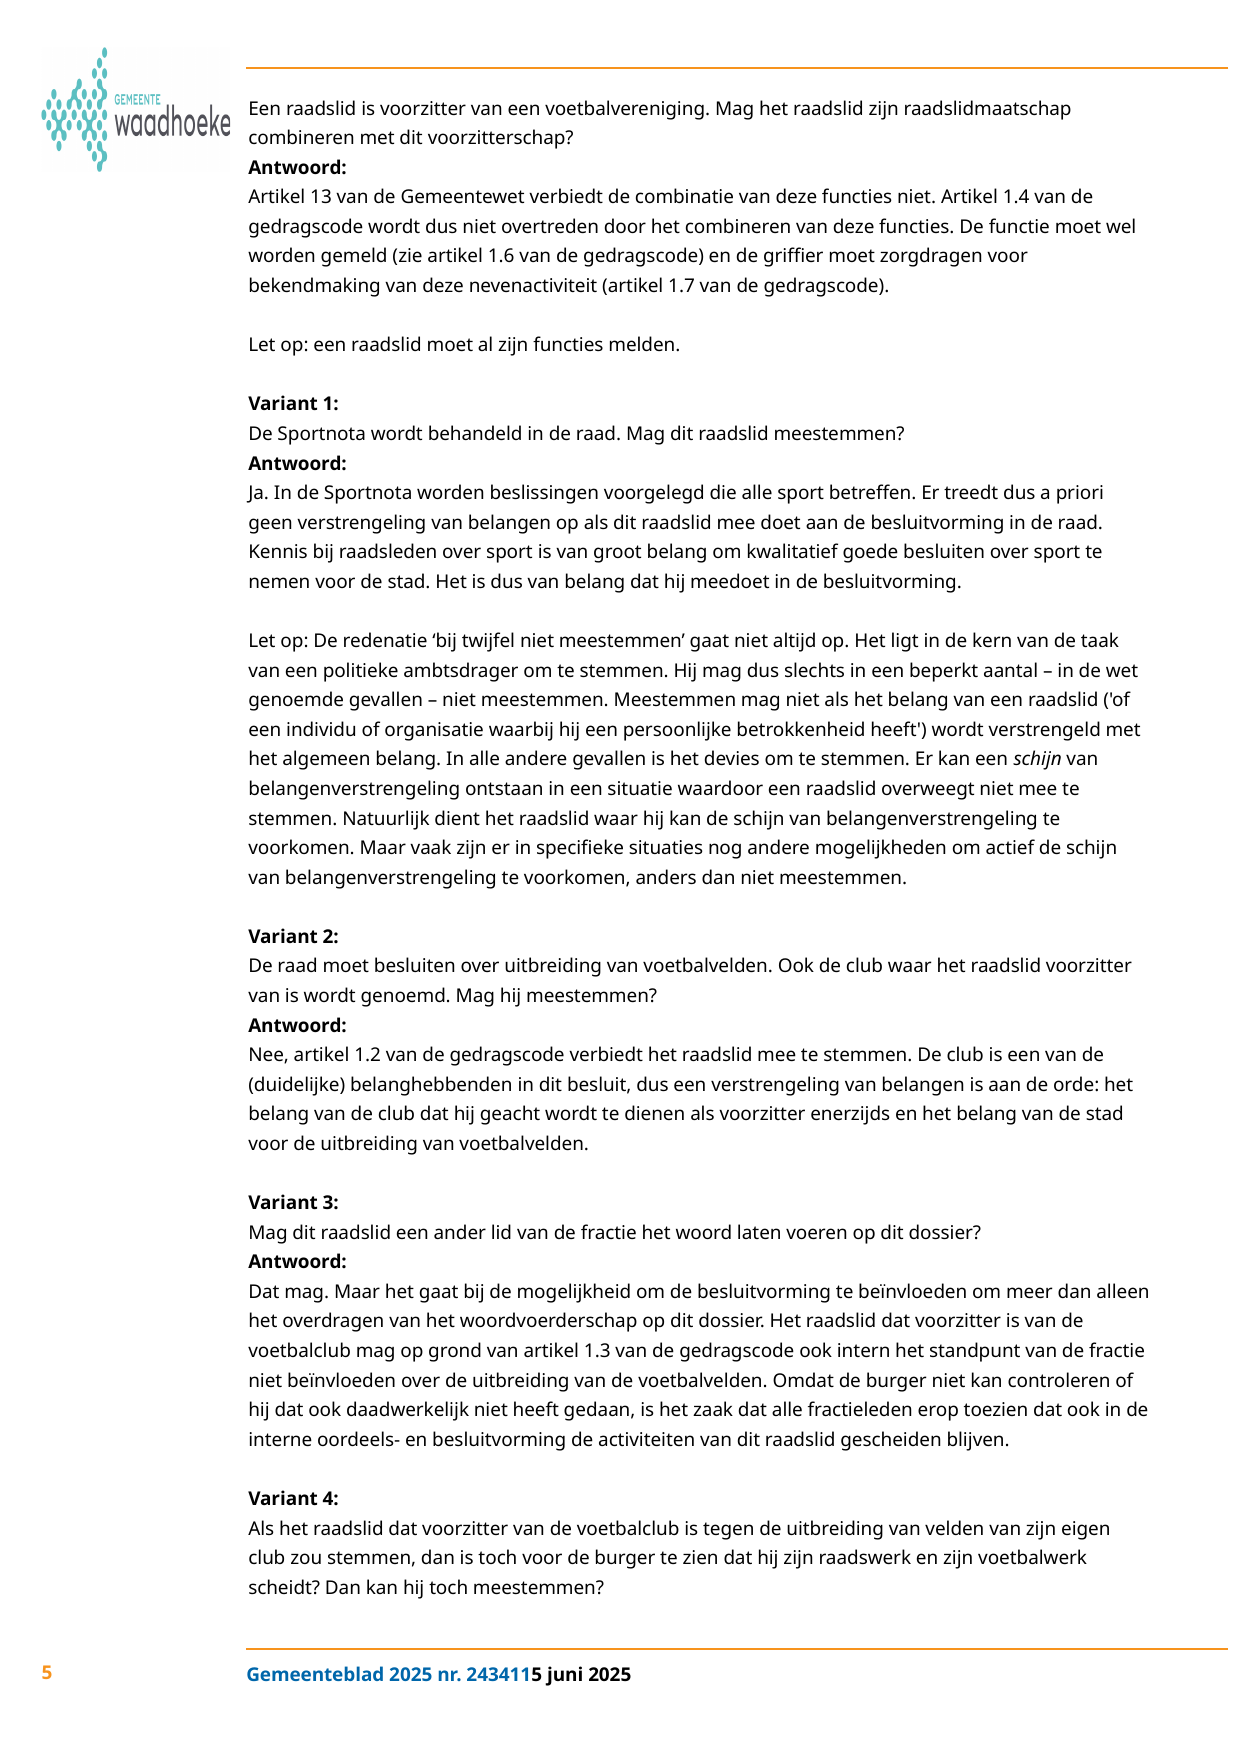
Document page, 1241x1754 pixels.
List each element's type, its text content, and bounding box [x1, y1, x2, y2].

text Artikel 13 van de Gemeentewet verbiedt de combinatie van deze functies niet. Artikel 1.4 van de gedragscode wordt dus niet overtreden door het combineren van deze functies. De functie moet wel worden gemeld (zie artikel 1.6 van de gedragscode) en de griffier moet zorgdragen voor bekendmaking van deze nevenactiviteit (artikel 1.7 van de gedragscode). [248, 183, 1152, 298]
picture [41, 47, 231, 172]
text De raad moet besluiten over uitbreiding van voetbalvelden. Ook de club waar het raadslid voorzitter van is wordt genoemd. Mag hij meestemmen? [248, 953, 1152, 1008]
text Ja. In de Sportnota worden beslissingen voorgelegd die alle sport betreffen. Er treedt dus a priori geen verstrengeling van belangen op als dit raadslid mee doet aan de besluitvorming in de raad. Kennis bij raadsleden over sport is van groot belang om kwalitatief goede besluiten over sport te nemen voor de stad. Het is dus van belang dat hij meedoet in de besluitvorming. [248, 479, 1152, 594]
text Variant 4: [248, 1485, 1152, 1511]
text Antwoord: [248, 154, 1152, 180]
text Let op: een raadslid moet al zijn functies melden. [248, 331, 1152, 357]
text Een raadslid is voorzitter van een voetbalvereniging. Mag het raadslid zijn raadslidmaatschap combineren met dit voorzitterschap? [248, 95, 1152, 150]
text Dat mag. Maar het gaat bij de mogelijkheid om de besluitvorming te beïnvloeden om meer dan alleen het overdragen van het woordvoerderschap op dit dossier. Het raadslid dat voorzitter is van de voetbalclub mag op grond van artikel 1.3 van de gedragscode ook intern het standpunt van de fractie niet beïnvloeden over de uitbreiding van de voetbalvelden. Omdat de burger niet kan controleren of hij dat ook daadwerkelijk niet heeft gedaan, is het zaak dat alle fractieleden erop toezien dat ook in de interne oordeels- en besluitvorming de activiteiten van dit raadslid gescheiden blijven. [248, 1278, 1152, 1452]
text Antwoord: [248, 450, 1152, 476]
text Antwoord: [248, 1248, 1152, 1274]
text Antwoord: [248, 1012, 1152, 1038]
text Als het raadslid dat voorzitter van de voetbalclub is tegen de uitbreiding van velden van zijn eigen club zou stemmen, dan is toch voor de burger te zien dat hij zijn raadswerk en zijn voetbalwerk scheidt? Dan kan hij toch meestemmen? [248, 1515, 1152, 1600]
text De Sportnota wordt behandeld in de raad. Mag dit raadslid meestemmen? [248, 420, 1152, 446]
text Let op: De redenatie ‘bij twijfel niet meestemmen’ gaat niet altijd op. Het ligt in de kern van de taak van een politieke ambtsdrager om te stemmen. Hij mag dus slechts in een beperkt aantal – in de wet genoemde gevallen – niet meestemmen. Meestemmen mag niet als het belang van een raadslid ('of een individu of organisatie waarbij hij een persoonlijke betrokkenheid heeft') wordt verstrengeld met het algemeen belang. In alle andere gevallen is het devies om te stemmen. Er kan een schijn van belangenverstrengeling ontstaan in een situatie waardoor een raadslid overweegt niet mee te stemmen. Natuurlijk dient het raadslid waar hij kan de schijn van belangenverstrengeling te voorkomen. Maar vaak zijn er in specifieke situaties nog andere mogelijkheden om actief de schijn van belangenverstrengeling te voorkomen, anders dan niet meestemmen. [248, 627, 1152, 890]
text Variant 2: [248, 923, 1152, 949]
text Nee, artikel 1.2 van de gedragscode verbiedt het raadslid mee te stemmen. De club is een van de (duidelijke) belanghebbenden in dit besluit, dus een verstrengeling van belangen is aan de orde: het belang van de club dat hij geacht wordt te dienen als voorzitter enerzijds en het belang van de stad voor de uitbreiding van voetbalvelden. [248, 1041, 1152, 1156]
text Variant 3: [248, 1189, 1152, 1215]
text Mag dit raadslid een ander lid van de fractie het woord laten voeren op dit dossier? [248, 1219, 1152, 1245]
text Variant 1: [248, 391, 1152, 416]
